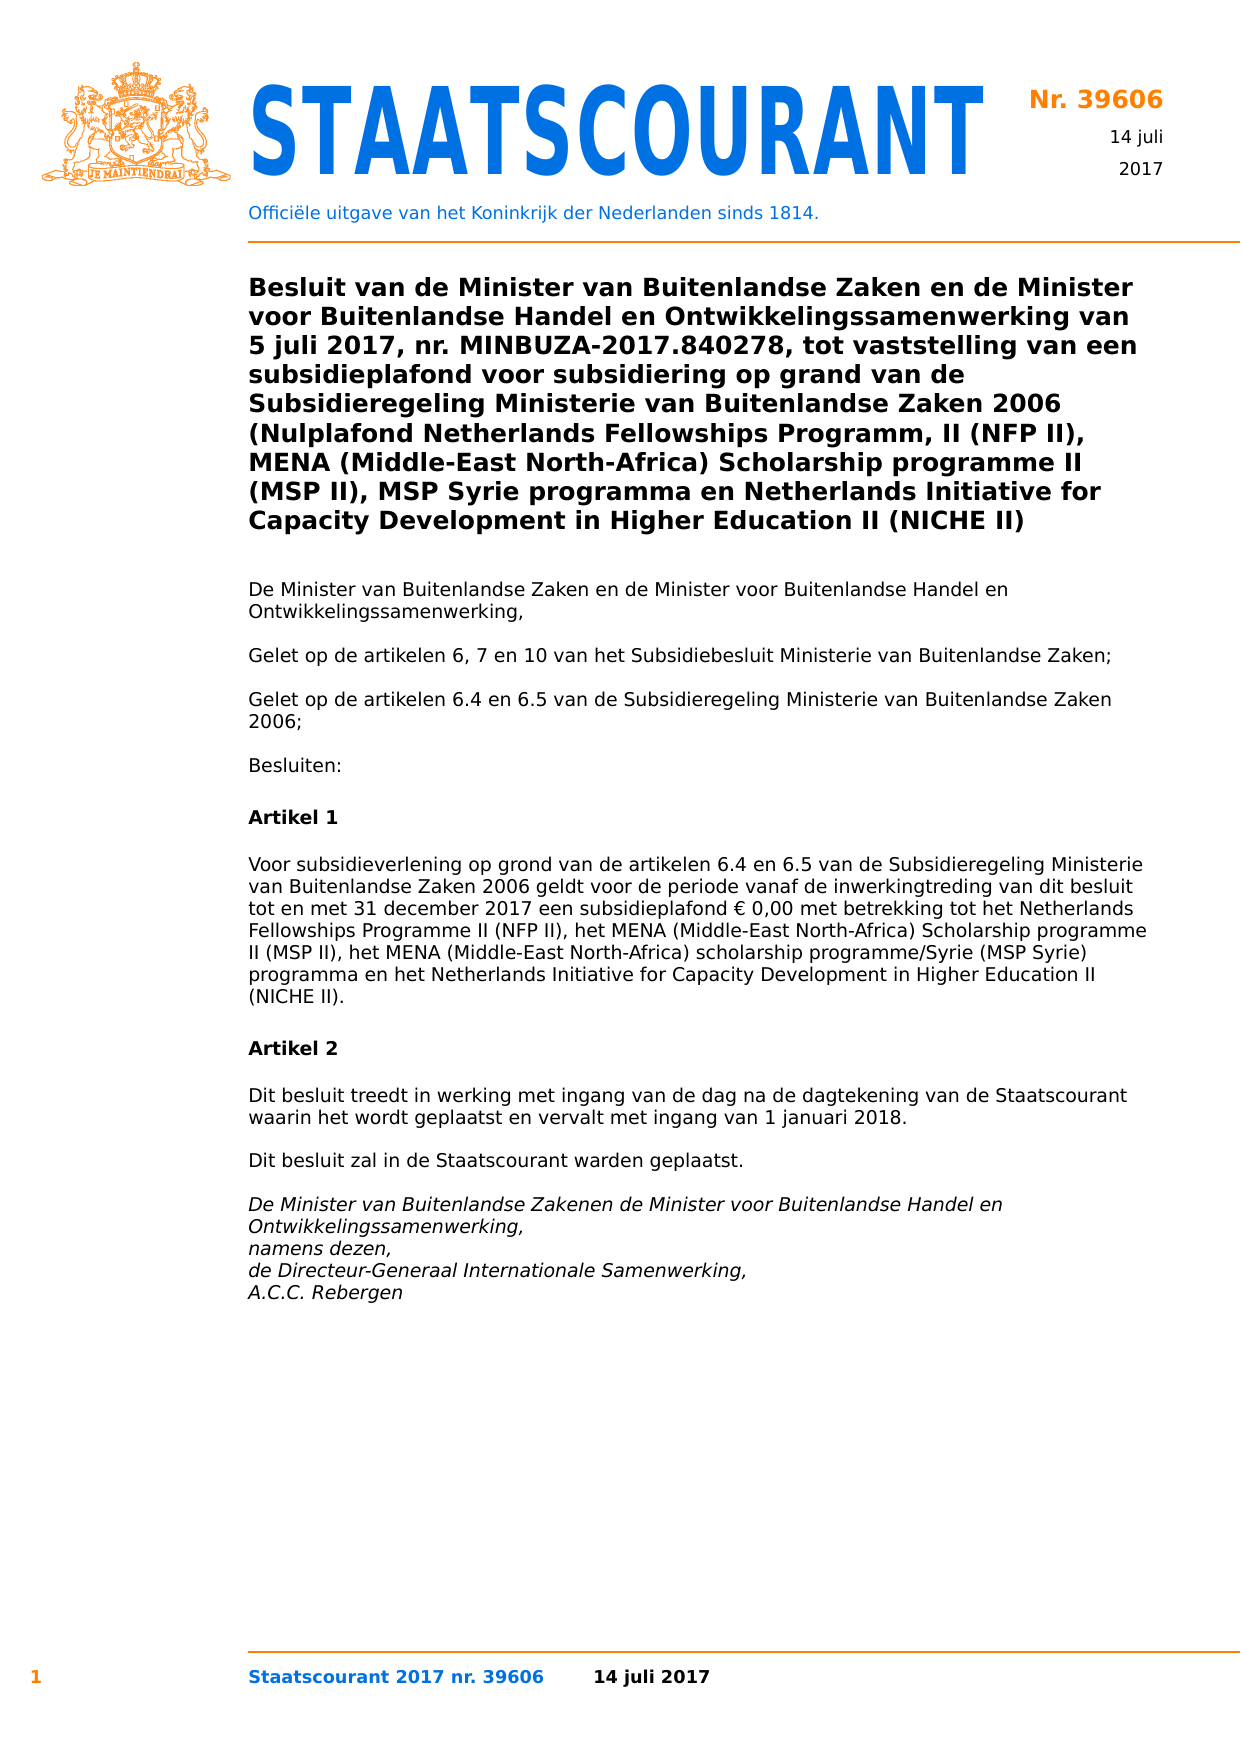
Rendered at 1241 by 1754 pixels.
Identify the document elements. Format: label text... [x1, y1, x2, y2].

text Besluiten: [248, 755, 1163, 777]
text De Minister van Buitenlandse Zakenen de Minister voor Buitenlandse Handel en Ontwikkelingssamenwerking, namens dezen, de Directeur-Generaal Internationale Samenwerking, A.C.C. Rebergen [248, 1194, 1163, 1304]
text Dit besluit treedt in werking met ingang van de dag na de dagtekening van de Staatscourant waarin het wordt geplaatst en vervalt met ingang van 1 januari 2018. [248, 1084, 1163, 1128]
table_header STAATSCOURANT [248, 62, 998, 203]
subtitle Besluit van de Minister van Buitenlandse Zaken en de Minister voor Buitenlandse Handel en Ontwikkelingssamenwerking van 5 juli 2017, nr. MINBUZA-2017.840278, tot vaststelling van een subsidieplafond voor subsidiering op grand van de Subsidieregeling Ministerie van Buitenlandse Zaken 2006 (Nulplafond Netherlands Fellowships Programm, II (NFP II), MENA (Middle-East North-Africa) Scholarship programme II (MSP II), MSP Syrie programma en Netherlands Initiative for Capacity Development in Higher Education II (NICHE II) [248, 273, 1163, 536]
table_header Nr. 39606 [998, 62, 1240, 121]
subtitle Artikel 2 [248, 1038, 1163, 1059]
subtitle Artikel 1 [248, 807, 1163, 829]
text Gelet op de artikelen 6.4 en 6.5 van de Subsidieregeling Ministerie van Buitenlandse Zaken 2006; [248, 689, 1163, 733]
table_cell Officiële uitgave van het Koninkrijk der Nederlanden sinds 1814. [248, 203, 1240, 241]
table_header [25, 62, 248, 241]
text Dit besluit zal in de Staatscourant warden geplaatst. [248, 1150, 1163, 1172]
text Voor subsidieverlening op grond van de artikelen 6.4 en 6.5 van de Subsidieregeling Ministerie van Buitenlandse Zaken 2006 geldt voor de periode vanaf de inwerkingtreding van dit besluit tot en met 31 december 2017 een subsidieplafond € 0,00 met betrekking tot het Netherlands Fellowships Programme II (NFP II), het MENA (Middle-East North-Africa) Scholarship programme II (MSP II), het MENA (Middle-East North-Africa) scholarship programme/Syrie (MSP Syrie) programma en het Netherlands Initiative for Capacity Development in Higher Education II (NICHE II). [248, 854, 1163, 1008]
picture [41, 62, 231, 186]
text Gelet op de artikelen 6, 7 en 10 van het Subsidiebesluit Ministerie van Buitenlandse Zaken; [248, 645, 1163, 667]
table_cell 14 juli [998, 121, 1240, 153]
text De Minister van Buitenlandse Zaken en de Minister voor Buitenlandse Handel en Ontwikkelingssamenwerking, [248, 579, 1163, 623]
table_cell 2017 [998, 153, 1240, 203]
